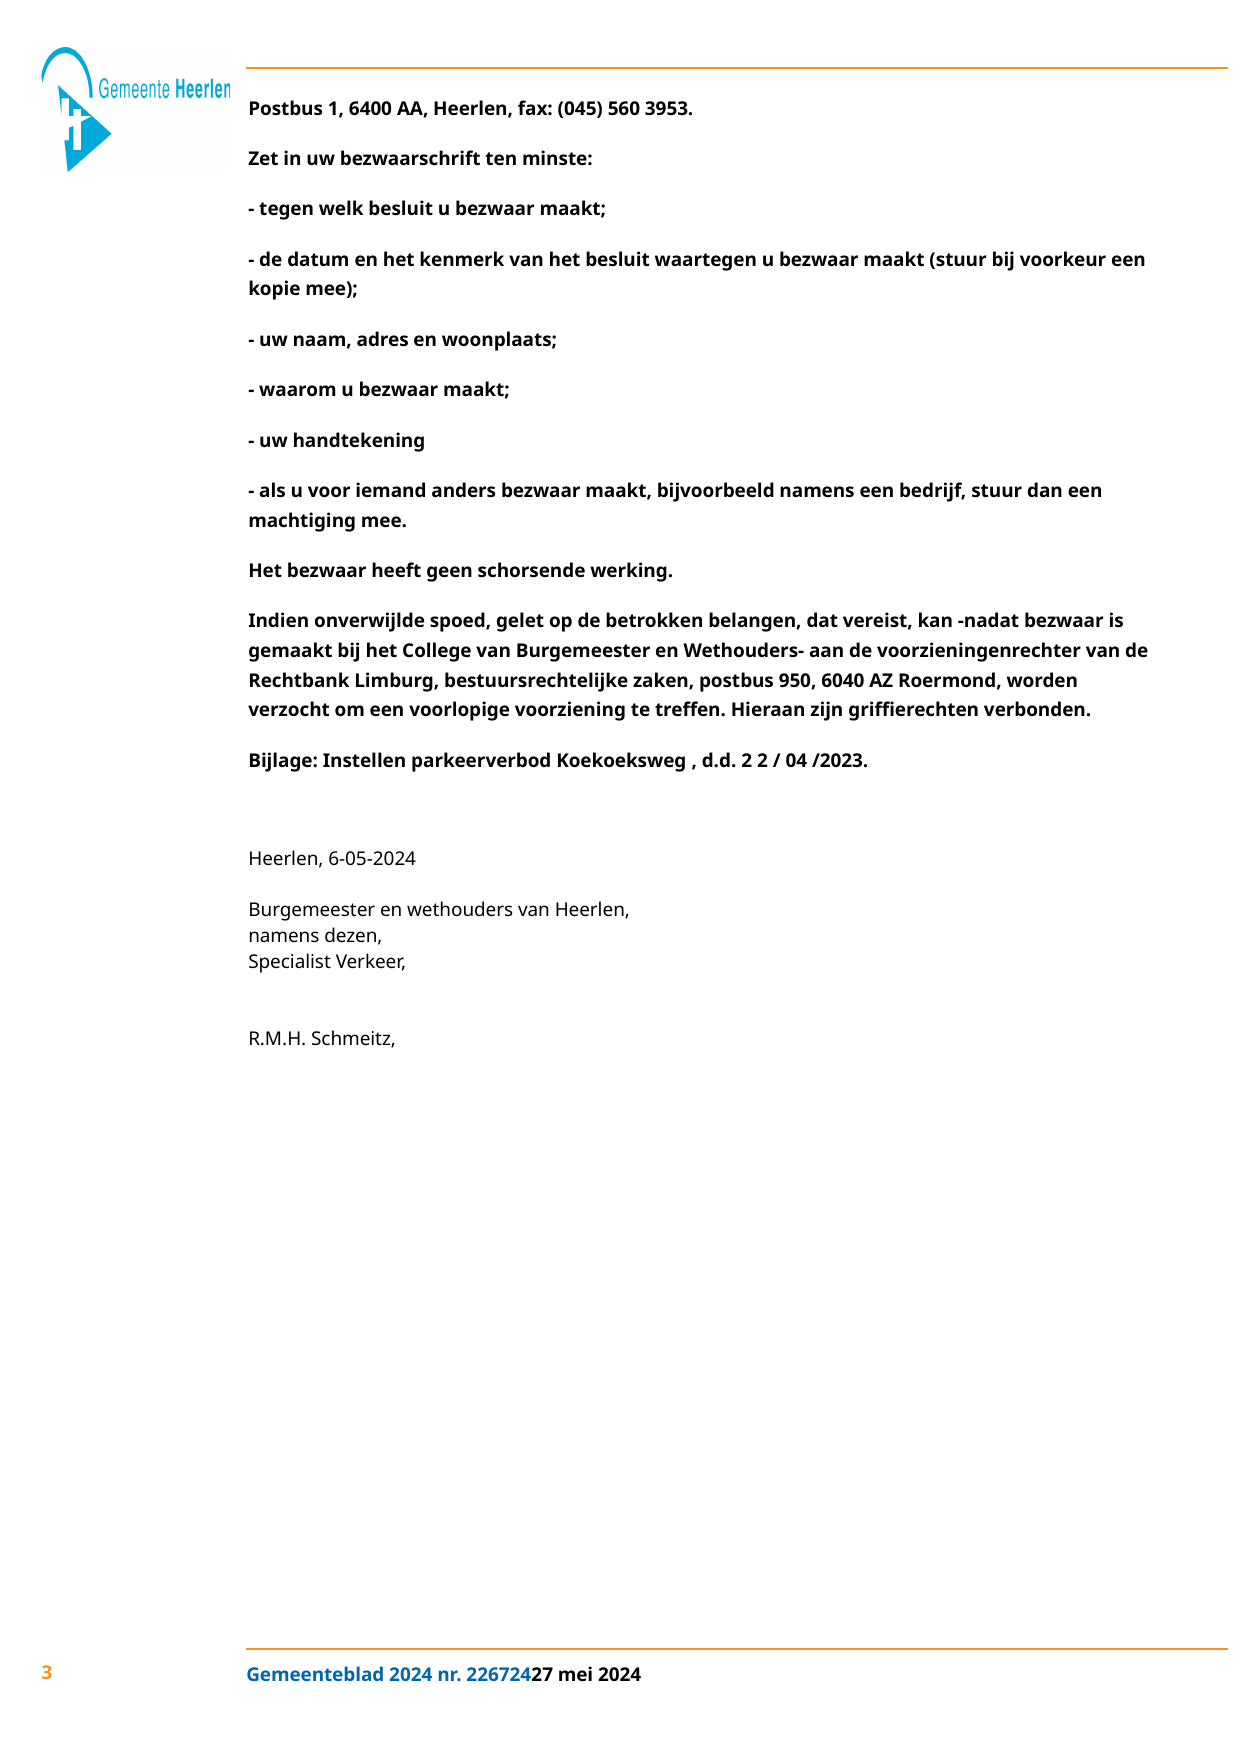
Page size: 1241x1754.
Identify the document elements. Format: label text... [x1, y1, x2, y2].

text Heerlen, 6-05-2024 [248, 845, 1152, 871]
text Indien onverwijlde spoed, gelet op de betrokken belangen, dat vereist, kan -nadat bezwaar is gemaakt bij het College van Burgemeester en Wethouders- aan de voorzieningenrechter van de Rechtbank Limburg, bestuursrechtelijke zaken, postbus 950, 6040 AZ Roermond, worden verzocht om een voorlopige voorziening te treffen. Hieraan zijn griffierechten verbonden. [248, 608, 1152, 722]
text - tegen welk besluit u bezwaar maakt; [248, 196, 1152, 221]
text - uw handtekening [248, 427, 1152, 453]
text Het bezwaar heeft geen schorsende werking. [248, 557, 1152, 583]
text - als u voor iemand anders bezwaar maakt, bijvoorbeeld namens een bedrijf, stuur dan een machtiging mee. [248, 477, 1152, 533]
picture [41, 47, 59, 70]
text namens dezen, [248, 922, 1152, 948]
text R.M.H. Schmeitz, [248, 1025, 1152, 1051]
text Zet in uw bezwaarschrift ten minste: [248, 145, 1152, 171]
text - waarom u bezwaar maakt; [248, 376, 1152, 402]
text Burgemeester en wethouders van Heerlen, [248, 897, 1152, 922]
text Postbus 1, 6400 AA, Heerlen, fax: (045) 560 3953. [248, 95, 1152, 121]
text - de datum en het kenmerk van het besluit waartegen u bezwaar maakt (stuur bij voorkeur een kopie mee); [248, 246, 1152, 301]
text - uw naam, adres en woonplaats; [248, 326, 1152, 352]
text Bijlage: Instellen parkeerverbod Koekoeksweg , d.d. 2 2 / 04 /2023. [248, 747, 1152, 773]
picture [41, 47, 231, 172]
text Specialist Verkeer, [248, 948, 1152, 974]
